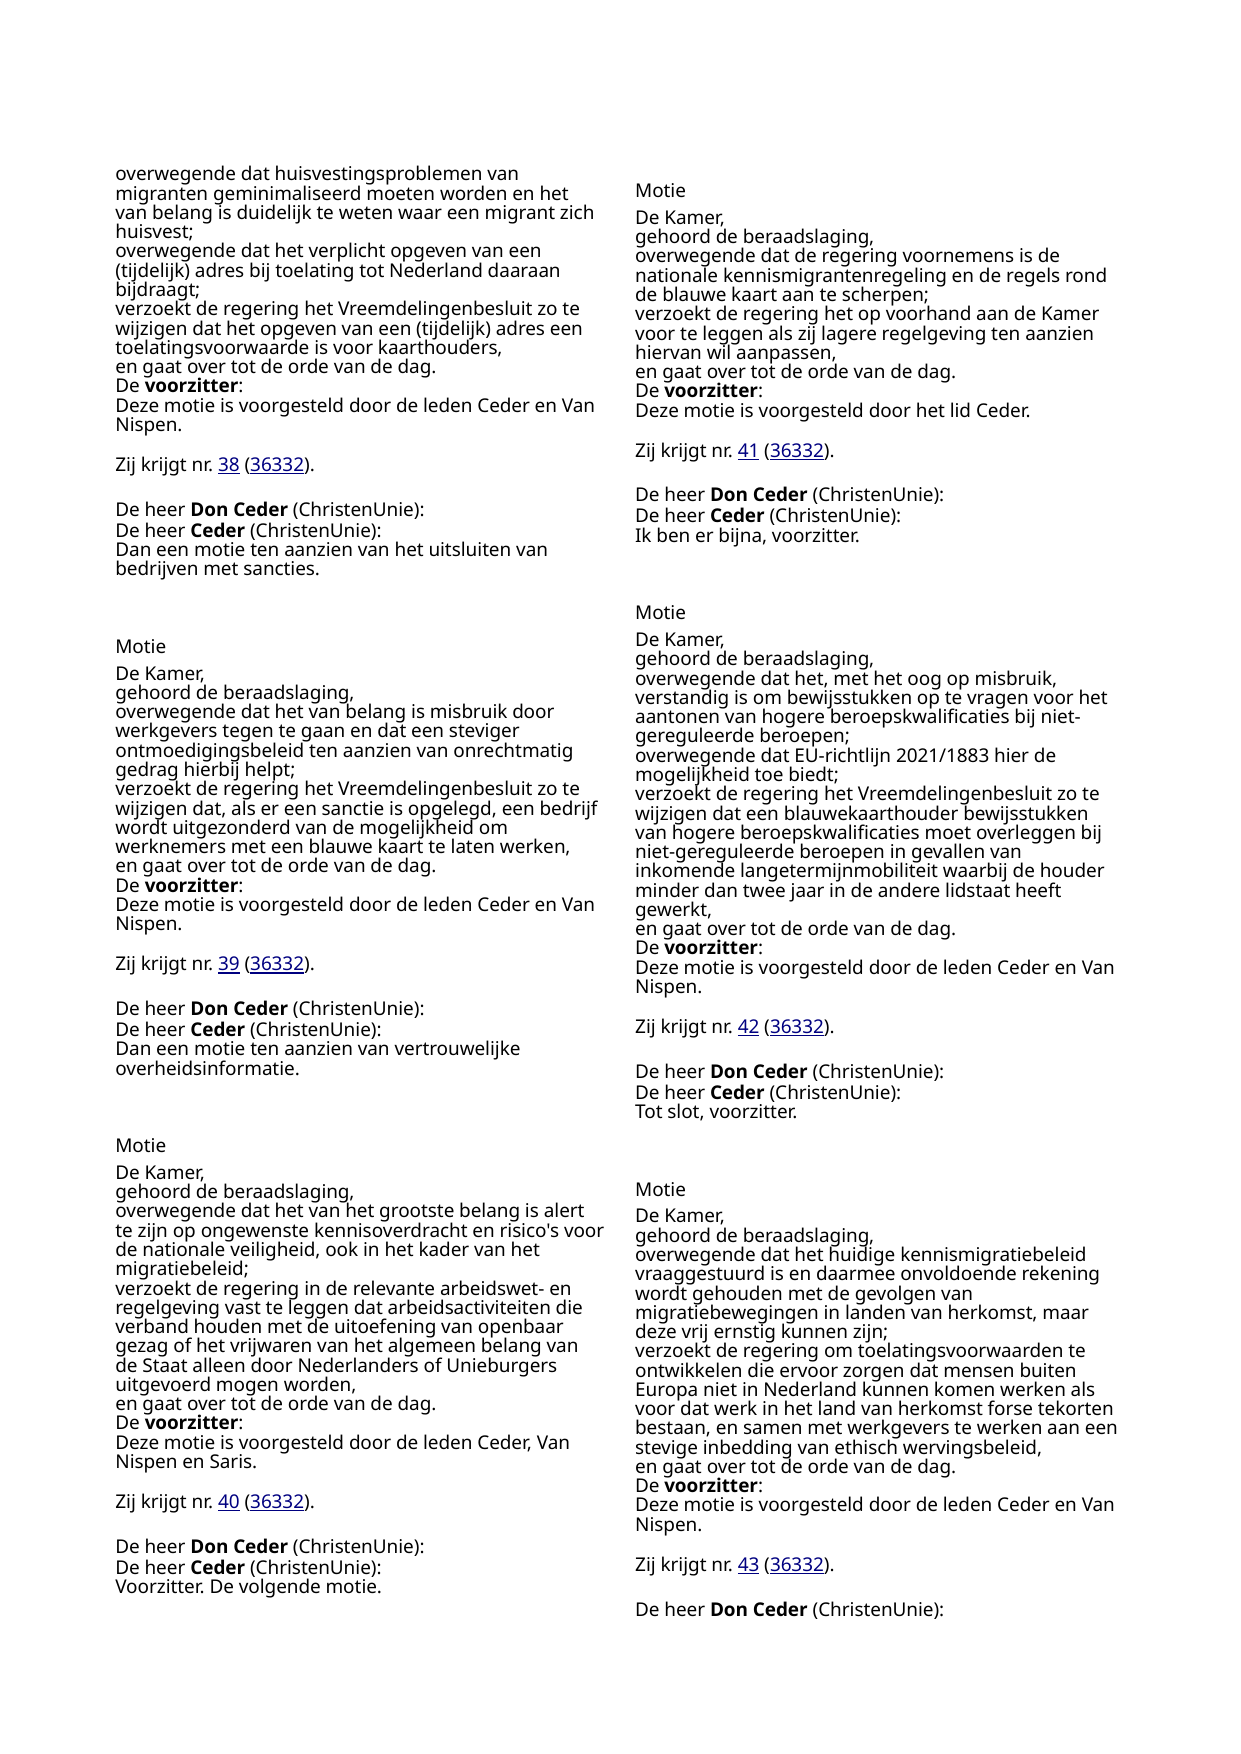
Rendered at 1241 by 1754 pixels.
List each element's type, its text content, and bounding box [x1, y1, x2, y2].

text Deze motie is voorgesteld door de leden Ceder en Van Nispen. [635, 959, 1125, 997]
text overwegende dat het huidige kennismigratiebeleid vraaggestuurd is en daarmee onvoldoende rekening wordt gehouden met de gevolgen van migratiebewegingen in landen van herkomst, maar deze vrij ernstig kunnen zijn; [635, 1246, 1125, 1342]
text gehoord de beraadslaging, [635, 228, 1125, 247]
text De Kamer, [635, 209, 1125, 228]
text en gaat over tot de orde van de dag. [635, 920, 1125, 939]
text Motie [115, 633, 605, 659]
text De heer Ceder (ChristenUnie): [635, 1084, 1125, 1103]
text De heer Ceder (ChristenUnie): [115, 1021, 605, 1040]
text De Kamer, [115, 1164, 605, 1183]
text De heer Don Ceder (ChristenUnie): [115, 1533, 605, 1559]
text De heer Don Ceder (ChristenUnie): [635, 482, 1125, 507]
text Tot slot, voorzitter. [635, 1103, 1125, 1122]
text De heer Don Ceder (ChristenUnie): [115, 995, 605, 1021]
text Motie [635, 1176, 1125, 1201]
text De heer Ceder (ChristenUnie): [115, 1559, 605, 1578]
text Zij krijgt nr. 43 (36332). [635, 1556, 1125, 1575]
text gehoord de beraadslaging, [115, 1183, 605, 1202]
text verzoekt de regering het Vreemdelingenbesluit zo te wijzigen dat een blauwekaarthouder bewijsstukken van hogere beroepskwalificaties moet overleggen bij niet-gereguleerde beroepen in gevallen van inkomende langetermijnmobiliteit waarbij de houder minder dan twee jaar in de andere lidstaat heeft gewerkt, [635, 785, 1125, 920]
text De voorzitter: [635, 1477, 1125, 1496]
text De heer Don Ceder (ChristenUnie): [635, 1596, 1125, 1622]
text verzoekt de regering in de relevante arbeidswet- en regelgeving vast te leggen dat arbeidsactiviteiten die verband houden met de uitoefening van openbaar gezag of het vrijwaren van het algemeen belang van de Staat alleen door Nederlanders of Unieburgers uitgevoerd mogen worden, [115, 1279, 605, 1395]
text Motie [635, 177, 1125, 203]
text De heer Ceder (ChristenUnie): [115, 522, 605, 541]
text Dan een motie ten aanzien van het uitsluiten van bedrijven met sancties. [115, 541, 605, 579]
text Zij krijgt nr. 39 (36332). [115, 955, 605, 974]
text overwegende dat het van het grootste belang is alert te zijn op ongewenste kennisoverdracht en risico's voor de nationale veiligheid, ook in het kader van het migratiebeleid; [115, 1202, 605, 1279]
text overwegende dat EU-richtlijn 2021/1883 hier de mogelijkheid toe biedt; [635, 747, 1125, 785]
text Zij krijgt nr. 38 (36332). [115, 456, 605, 475]
text Deze motie is voorgesteld door de leden Ceder en Van Nispen. [635, 1496, 1125, 1535]
text De voorzitter: [115, 877, 605, 896]
text De Kamer, [115, 664, 605, 684]
text Dan een motie ten aanzien van vertrouwelijke overheidsinformatie. [115, 1040, 605, 1079]
text Deze motie is voorgesteld door het lid Ceder. [635, 402, 1125, 421]
text De heer Don Ceder (ChristenUnie): [635, 1058, 1125, 1084]
text Voorzitter. De volgende motie. [115, 1578, 605, 1597]
text Deze motie is voorgesteld door de leden Ceder, Van Nispen en Saris. [115, 1434, 605, 1472]
text De voorzitter: [635, 382, 1125, 402]
text Deze motie is voorgesteld door de leden Ceder en Van Nispen. [115, 397, 605, 435]
text gehoord de beraadslaging, [635, 650, 1125, 669]
text en gaat over tot de orde van de dag. [635, 363, 1125, 382]
text verzoekt de regering het Vreemdelingenbesluit zo te wijzigen dat het opgeven van een (tijdelijk) adres een toelatingsvoorwaarde is voor kaarthouders, [115, 300, 605, 358]
text en gaat over tot de orde van de dag. [115, 1395, 605, 1414]
text overwegende dat het, met het oog op misbruik, verstandig is om bewijsstukken op te vragen voor het aantonen van hogere beroepskwalificaties bij niet-gereguleerde beroepen; [635, 669, 1125, 747]
text Zij krijgt nr. 40 (36332). [115, 1493, 605, 1512]
text Ik ben er bijna, voorzitter. [635, 527, 1125, 546]
text Deze motie is voorgesteld door de leden Ceder en Van Nispen. [115, 896, 605, 934]
text Zij krijgt nr. 42 (36332). [635, 1018, 1125, 1037]
text De Kamer, [635, 1207, 1125, 1227]
text De voorzitter: [115, 1414, 605, 1434]
text verzoekt de regering het Vreemdelingenbesluit zo te wijzigen dat, als er een sanctie is opgelegd, een bedrijf wordt uitgezonderd van de mogelijkheid om werknemers met een blauwe kaart te laten werken, [115, 780, 605, 857]
text gehoord de beraadslaging, [635, 1227, 1125, 1246]
text De voorzitter: [635, 939, 1125, 959]
text verzoekt de regering het op voorhand aan de Kamer voor te leggen als zij lagere regelgeving ten aanzien hiervan wil aanpassen, [635, 305, 1125, 363]
text en gaat over tot de orde van de dag. [115, 358, 605, 377]
text en gaat over tot de orde van de dag. [115, 857, 605, 877]
text verzoekt de regering om toelatingsvoorwaarden te ontwikkelen die ervoor zorgen dat mensen buiten Europa niet in Nederland kunnen komen werken als voor dat werk in het land van herkomst forse tekorten bestaan, en samen met werkgevers te werken aan een stevige inbedding van ethisch wervingsbeleid, [635, 1342, 1125, 1458]
text De voorzitter: [115, 377, 605, 397]
text overwegende dat huisvestingsproblemen van migranten geminimaliseerd moeten worden en het van belang is duidelijk te weten waar een migrant zich huisvest; [115, 165, 605, 242]
text Motie [115, 1132, 605, 1158]
text overwegende dat het van belang is misbruik door werkgevers tegen te gaan en dat een steviger ontmoedigingsbeleid ten aanzien van onrechtmatig gedrag hierbij helpt; [115, 703, 605, 780]
text Motie [635, 599, 1125, 625]
text en gaat over tot de orde van de dag. [635, 1458, 1125, 1477]
text De Kamer, [635, 631, 1125, 650]
text overwegende dat het verplicht opgeven van een (tijdelijk) adres bij toelating tot Nederland daaraan bijdraagt; [115, 242, 605, 300]
text De heer Don Ceder (ChristenUnie): [115, 496, 605, 522]
text overwegende dat de regering voornemens is de nationale kennismigrantenregeling en de regels rond de blauwe kaart aan te scherpen; [635, 247, 1125, 305]
text gehoord de beraadslaging, [115, 684, 605, 703]
text Zij krijgt nr. 41 (36332). [635, 442, 1125, 461]
text De heer Ceder (ChristenUnie): [635, 507, 1125, 527]
